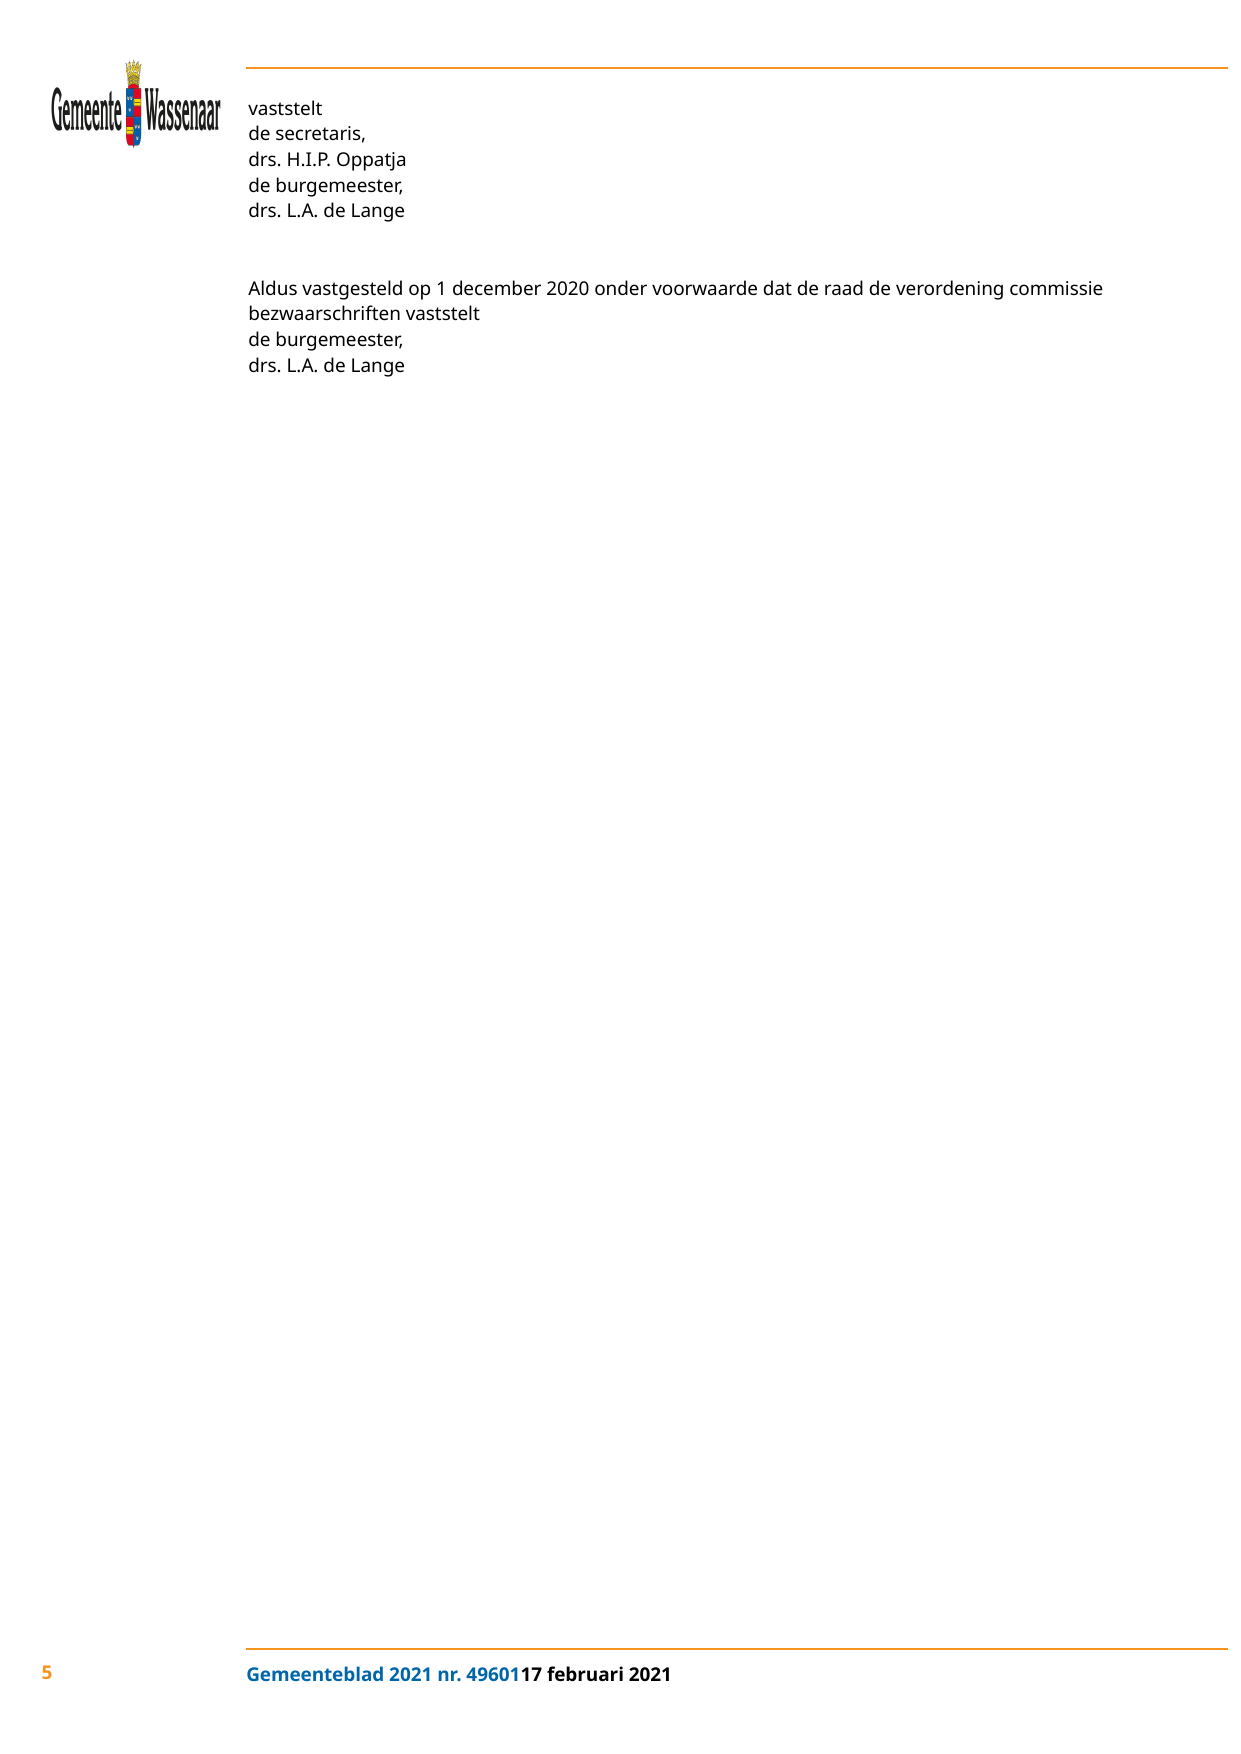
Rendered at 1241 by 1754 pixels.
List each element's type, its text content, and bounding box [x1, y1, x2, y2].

text de burgemeester, [248, 172, 1152, 198]
text drs. H.I.P. Oppatja [248, 146, 1152, 172]
text de secretaris, [248, 121, 1152, 146]
text drs. L.A. de Lange [248, 198, 1152, 223]
text Aldus vastgesteld op 1 december 2020 onder voorwaarde dat de raad de verordening commissie bezwaarschriften vaststelt [248, 275, 1152, 326]
text de burgemeester, [248, 326, 1152, 352]
text vaststelt [248, 95, 1152, 121]
picture [41, 47, 231, 172]
text drs. L.A. de Lange [248, 352, 1152, 378]
